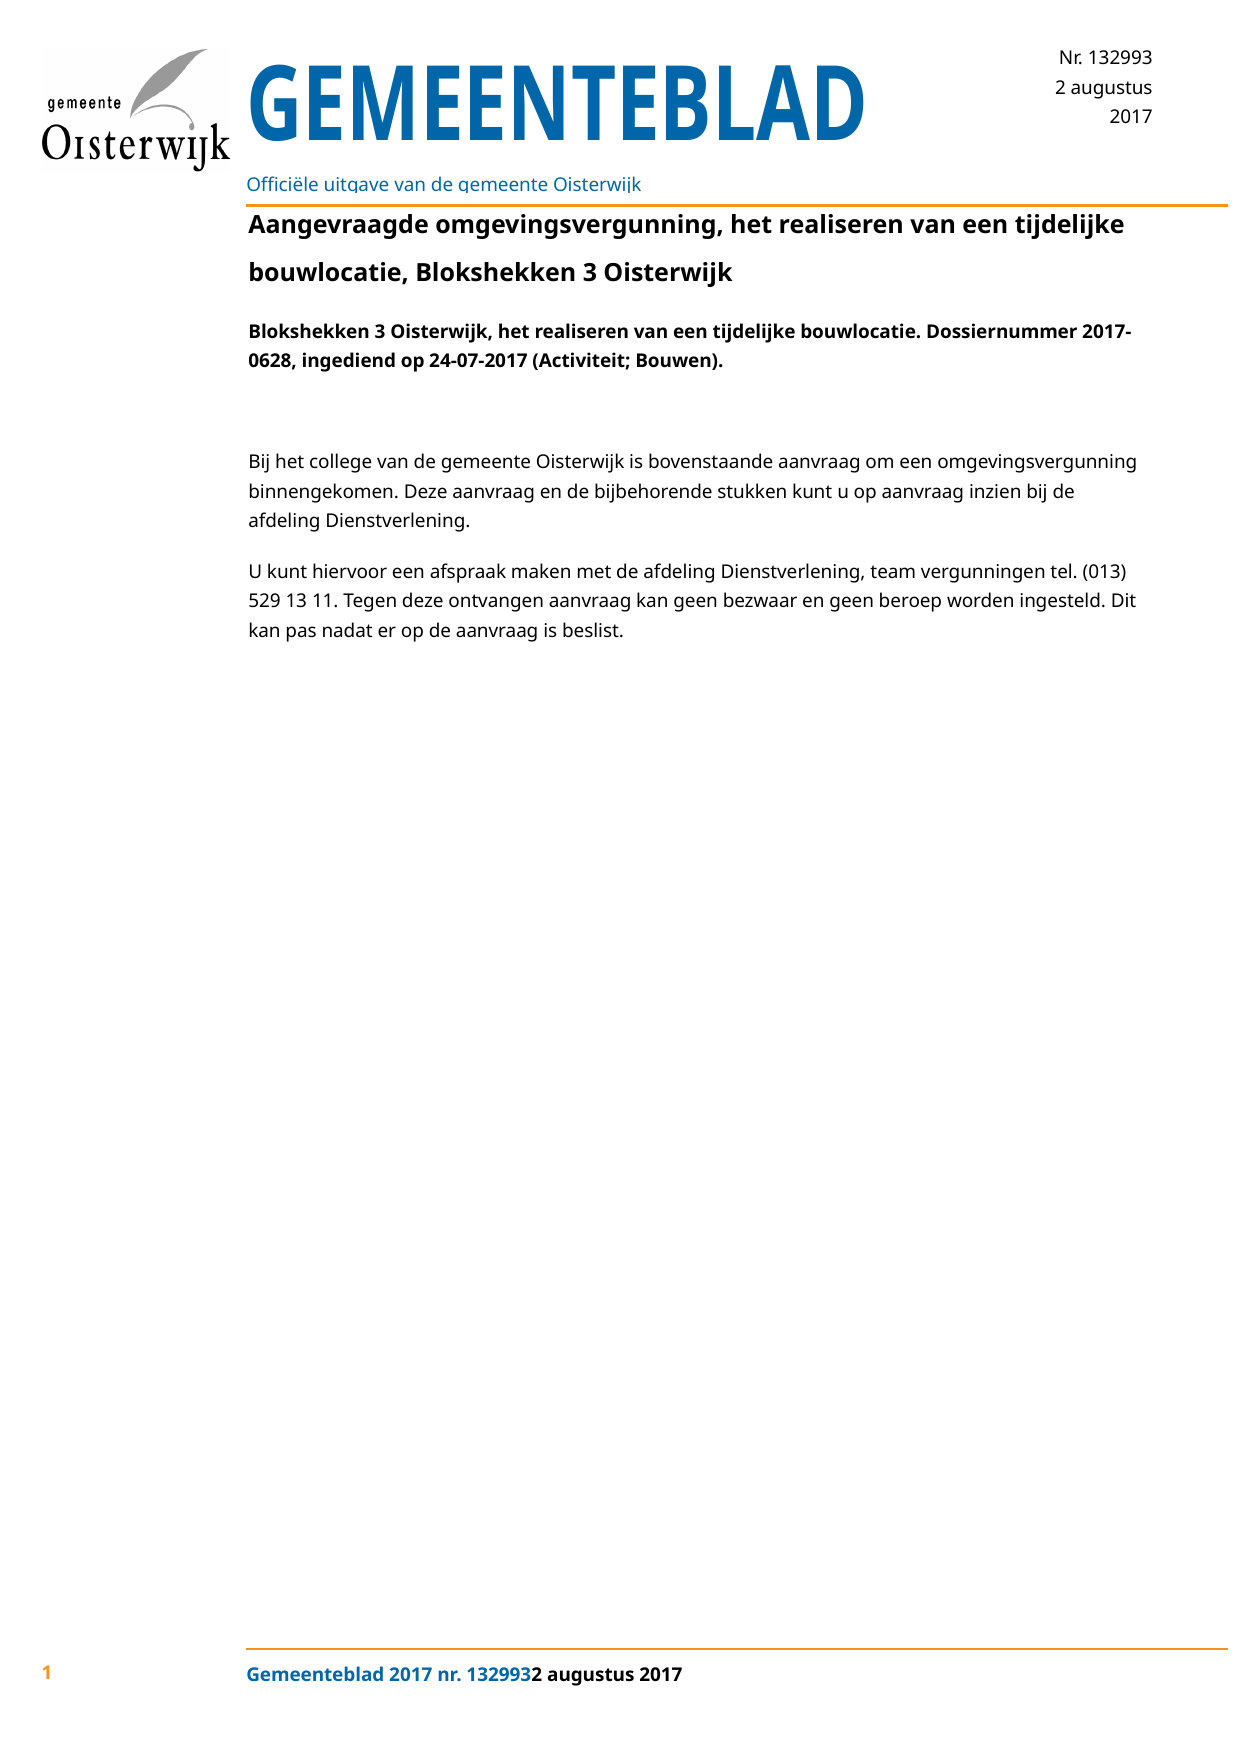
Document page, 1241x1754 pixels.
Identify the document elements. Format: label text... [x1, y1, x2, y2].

text Blokshekken 3 Oisterwijk, het realiseren van een tijdelijke bouwlocatie. Dossiernummer 2017-0628, ingediend op 24-07-2017 (Activiteit; Bouwen). [248, 318, 1152, 373]
text Aangevraagde omgevingsvergunning, het realiseren van een tijdelijke bouwlocatie, Blokshekken 3 Oisterwijk [248, 207, 1152, 288]
text Bij het college van de gemeente Oisterwijk is bovenstaande aanvraag om een omgevingsvergunning binnengekomen. Deze aanvraag en de bijbehorende stukken kunt u op aanvraag inzien bij de afdeling Dienstverlening. [248, 448, 1152, 533]
text U kunt hiervoor een afspraak maken met de afdeling Dienstverlening, team vergunningen tel. (013) 529 13 11. Tegen deze ontvangen aanvraag kan geen bezwaar en geen beroep worden ingesteld. Dit kan pas nadat er op de aanvraag is beslist. [248, 558, 1152, 643]
picture [41, 47, 231, 172]
